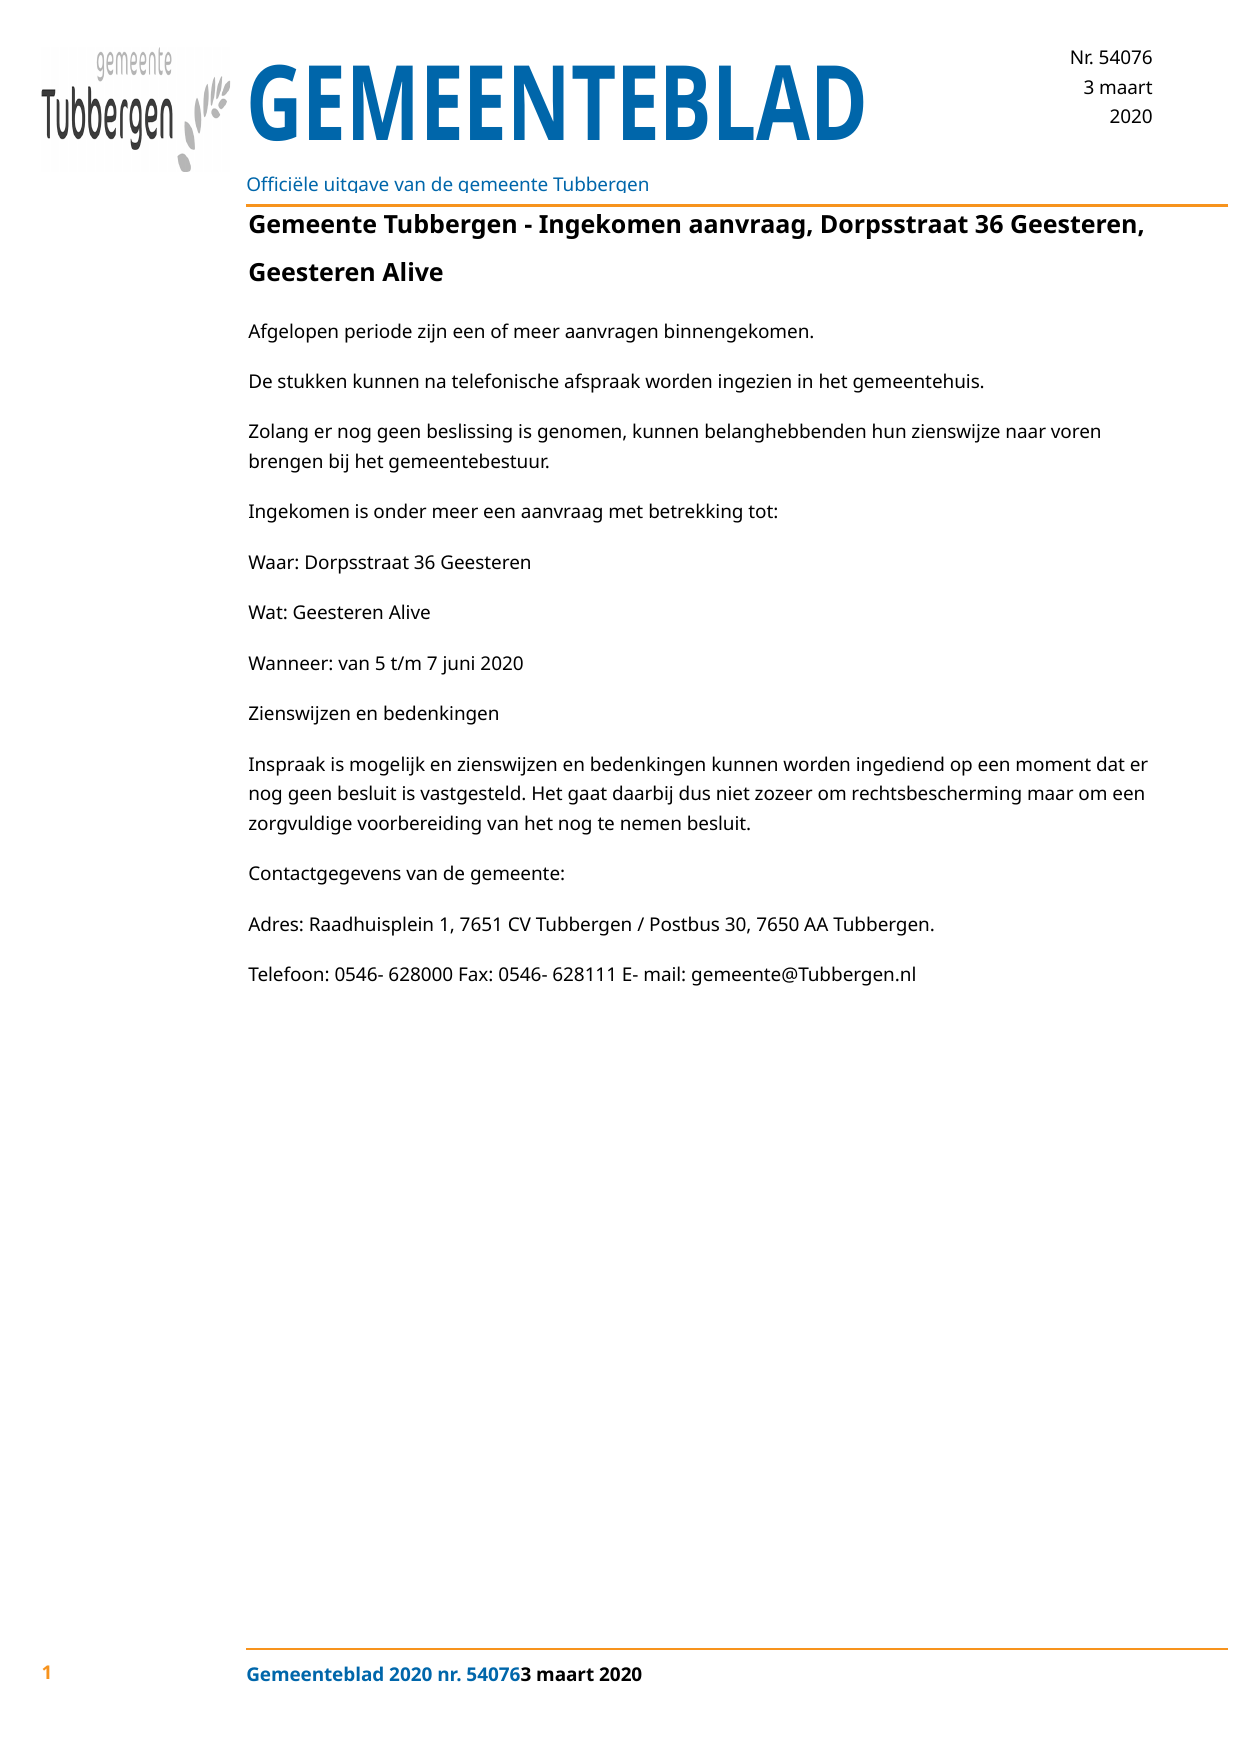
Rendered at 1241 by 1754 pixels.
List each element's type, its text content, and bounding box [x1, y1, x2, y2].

text Afgelopen periode zijn een of meer aanvragen binnengekomen. [248, 318, 1152, 344]
text Inspraak is mogelijk en zienswijzen en bedenkingen kunnen worden ingediend op een moment dat er nog geen besluit is vastgesteld. Het gaat daarbij dus niet zozeer om rechtsbescherming maar om een zorgvuldige voorbereiding van het nog te nemen besluit. [248, 751, 1152, 836]
text Telefoon: 0546- 628000 Fax: 0546- 628111 E- mail: gemeente@Tubbergen.nl [248, 961, 1152, 987]
text Zolang er nog geen beslissing is genomen, kunnen belanghebbenden hun zienswijze naar voren brengen bij het gemeentebestuur. [248, 419, 1152, 474]
text Gemeente Tubbergen - Ingekomen aanvraag, Dorpsstraat 36 Geesteren, Geesteren Alive [248, 207, 1152, 288]
picture [41, 47, 231, 172]
text Adres: Raadhuisplein 1, 7651 CV Tubbergen / Postbus 30, 7650 AA Tubbergen. [248, 911, 1152, 937]
text De stukken kunnen na telefonische afspraak worden ingezien in het gemeentehuis. [248, 368, 1152, 394]
text Ingekomen is onder meer een aanvraag met betrekking tot: [248, 499, 1152, 524]
text Zienswijzen en bedenkingen [248, 700, 1152, 726]
text Wanneer: van 5 t/m 7 juni 2020 [248, 650, 1152, 676]
text Contactgegevens van de gemeente: [248, 860, 1152, 886]
text Wat: Geesteren Alive [248, 599, 1152, 625]
text Waar: Dorpsstraat 36 Geesteren [248, 549, 1152, 575]
